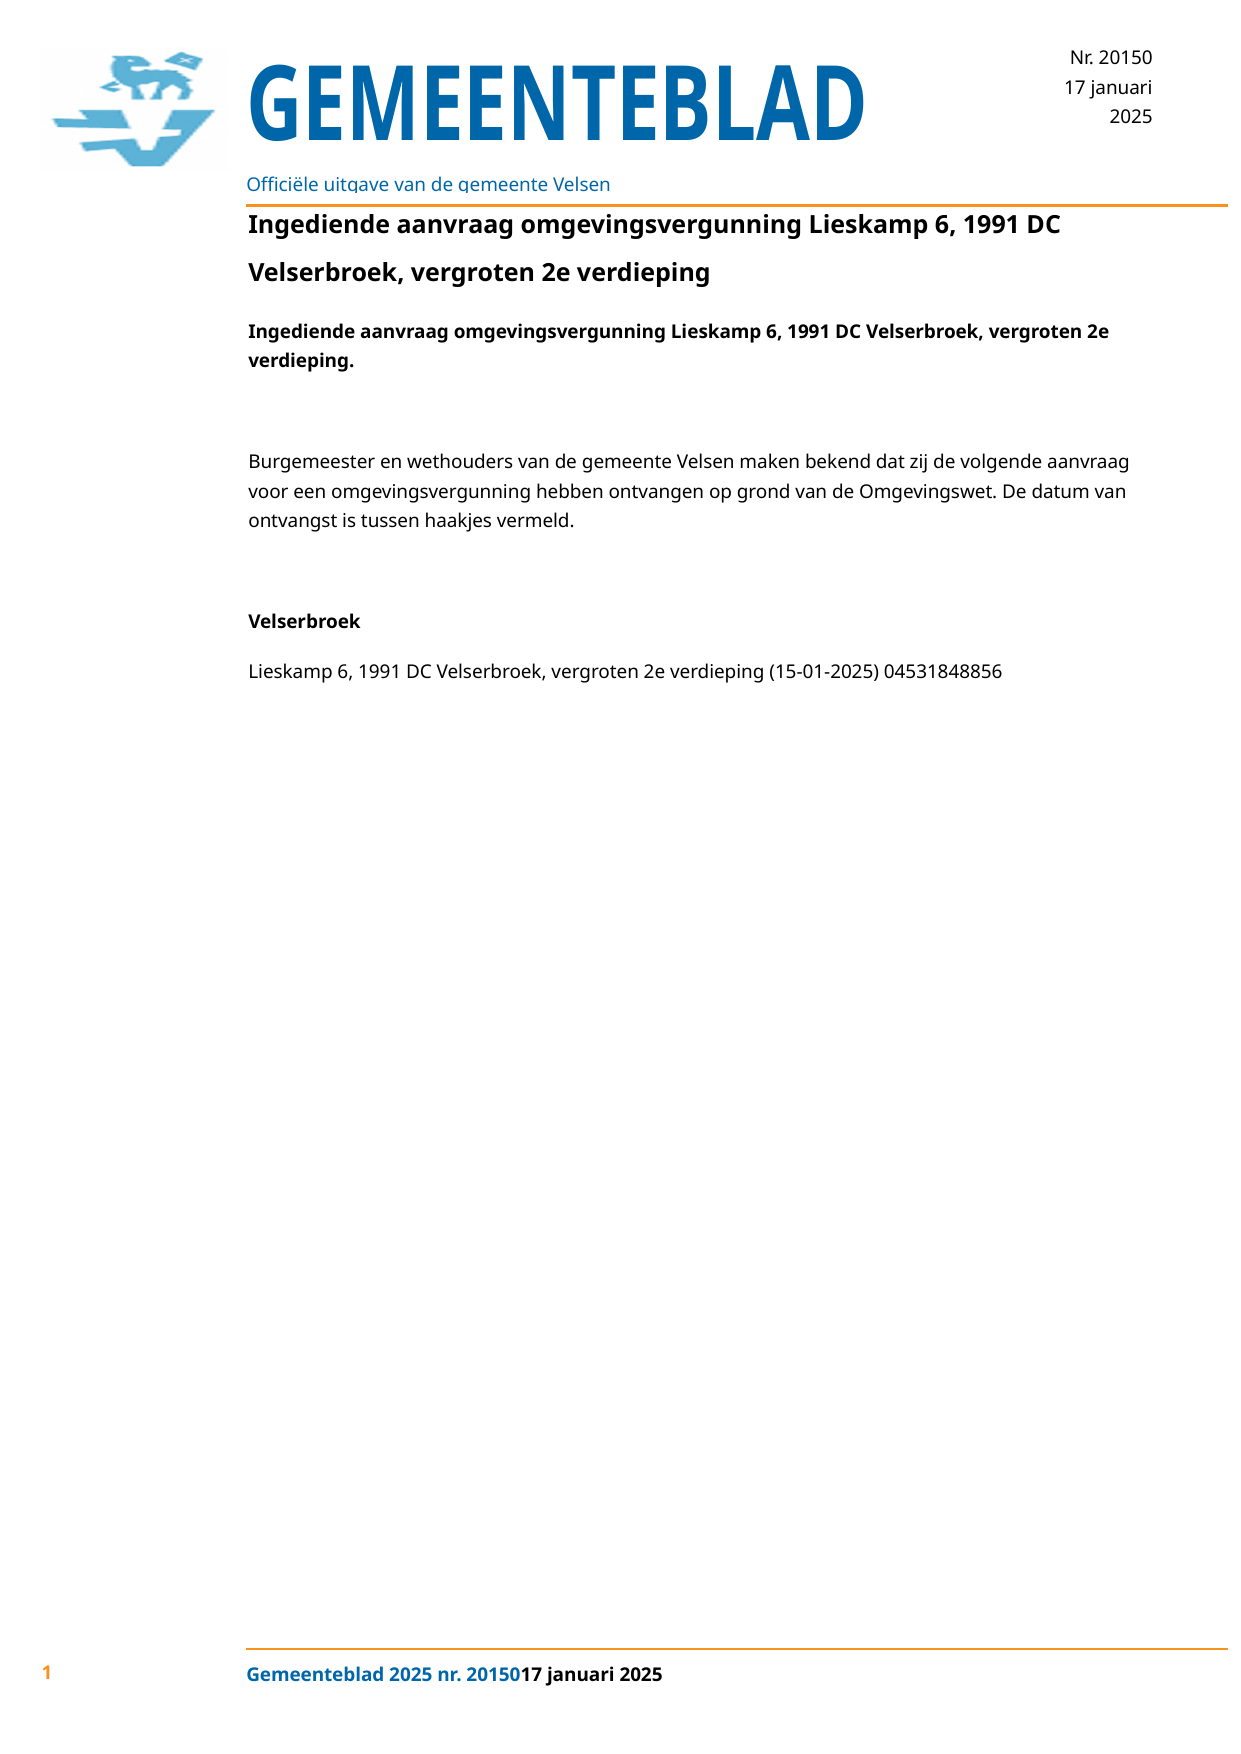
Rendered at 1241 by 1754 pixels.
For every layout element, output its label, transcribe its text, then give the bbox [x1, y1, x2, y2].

picture [41, 47, 231, 172]
text Ingediende aanvraag omgevingsvergunning Lieskamp 6, 1991 DC Velserbroek, vergroten 2e verdieping. [248, 318, 1152, 373]
text Lieskamp 6, 1991 DC Velserbroek, vergroten 2e verdieping (15-01-2025) 04531848856 [248, 659, 1152, 684]
text Velserbroek [248, 608, 1152, 634]
text Ingediende aanvraag omgevingsvergunning Lieskamp 6, 1991 DC Velserbroek, vergroten 2e verdieping [248, 207, 1152, 288]
text Burgemeester en wethouders van de gemeente Velsen maken bekend dat zij de volgende aanvraag voor een omgevingsvergunning hebben ontvangen op grond van de Omgevingswet. De datum van ontvangst is tussen haakjes vermeld. [248, 448, 1152, 533]
